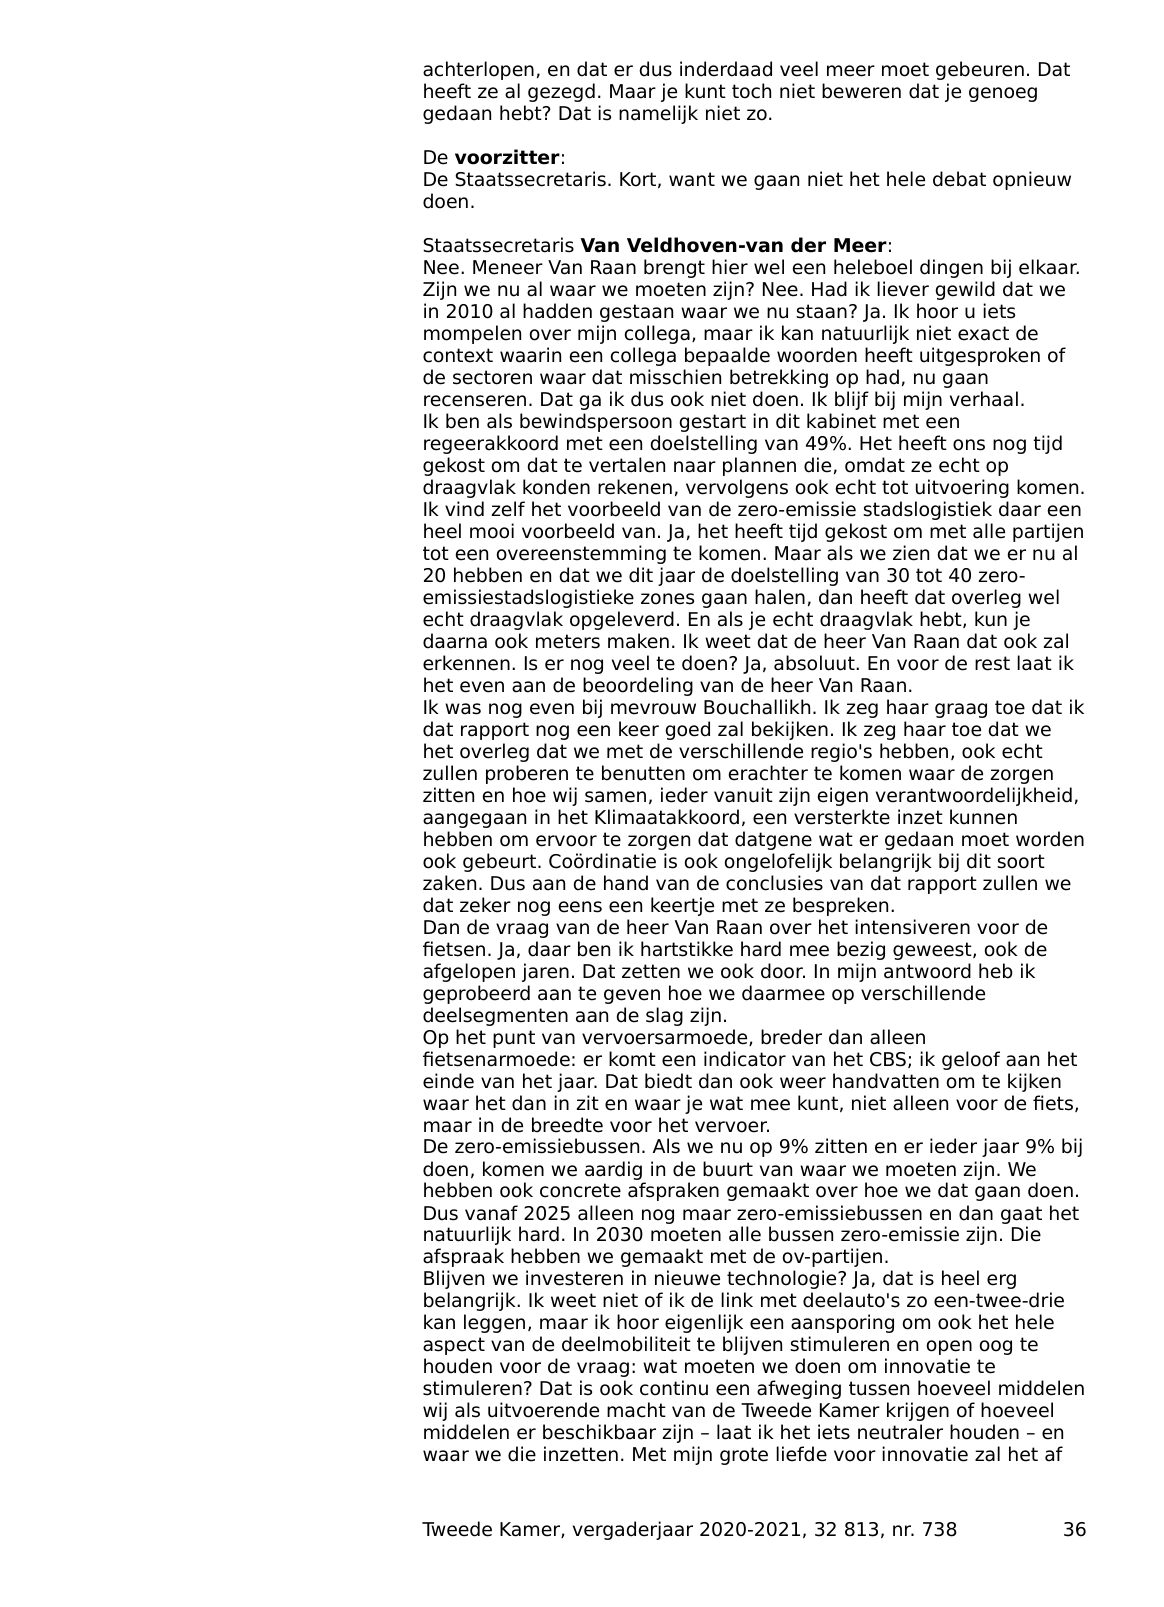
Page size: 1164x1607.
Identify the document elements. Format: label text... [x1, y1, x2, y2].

text Ik ben als bewindspersoon gestart in dit kabinet met een regeerakkoord met een doelstelling van 49%. Het heeft ons nog tijd gekost om dat te vertalen naar plannen die, omdat ze echt op draagvlak konden rekenen, vervolgens ook echt tot uitvoering komen. Ik vind zelf het voorbeeld van de zero-emissie stadslogistiek daar een heel mooi voorbeeld van. Ja, het heeft tijd gekost om met alle partijen tot een overeenstemming te komen. Maar als we zien dat we er nu al 20 hebben en dat we dit jaar de doelstelling van 30 tot 40 zero-emissiestadslogistieke zones gaan halen, dan heeft dat overleg wel echt draagvlak opgeleverd. En als je echt draagvlak hebt, kun je daarna ook meters maken. Ik weet dat de heer Van Raan dat ook zal erkennen. Is er nog veel te doen? Ja, absoluut. En voor de rest laat ik het even aan de beoordeling van de heer Van Raan. [422, 411, 1087, 697]
text De zero-emissiebussen. Als we nu op 9% zitten en er ieder jaar 9% bij doen, komen we aardig in de buurt van waar we moeten zijn. We hebben ook concrete afspraken gemaakt over hoe we dat gaan doen. Dus vanaf 2025 alleen nog maar zero-emissiebussen en dan gaat het natuurlijk hard. In 2030 moeten alle bussen zero-emissie zijn. Die afspraak hebben we gemaakt met de ov-partijen. [422, 1136, 1087, 1268]
text De voorzitter: [422, 147, 1087, 169]
text Op het punt van vervoersarmoede, breder dan alleen fietsenarmoede: er komt een indicator van het CBS; ik geloof aan het einde van het jaar. Dat biedt dan ook weer handvatten om te kijken waar het dan in zit en waar je wat mee kunt, niet alleen voor de fiets, maar in de breedte voor het vervoer. [422, 1027, 1087, 1136]
text Dan de vraag van de heer Van Raan over het intensiveren voor de fietsen. Ja, daar ben ik hartstikke hard mee bezig geweest, ook de afgelopen jaren. Dat zetten we ook door. In mijn antwoord heb ik geprobeerd aan te geven hoe we daarmee op verschillende deelsegmenten aan de slag zijn. [422, 917, 1087, 1027]
text Blijven we investeren in nieuwe technologie? Ja, dat is heel erg belangrijk. Ik weet niet of ik de link met deelauto's zo een-twee-drie kan leggen, maar ik hoor eigenlijk een aansporing om ook het hele aspect van de deelmobiliteit te blijven stimuleren en open oog te houden voor de vraag: wat moeten we doen om innovatie te stimuleren? Dat is ook continu een afweging tussen hoeveel middelen wij als uitvoerende macht van de Tweede Kamer krijgen of hoeveel middelen er beschikbaar zijn – laat ik het iets neutraler houden – en waar we die inzetten. Met mijn grote liefde voor innovatie zal het af [422, 1268, 1087, 1466]
text Ik was nog even bij mevrouw Bouchallikh. Ik zeg haar graag toe dat ik dat rapport nog een keer goed zal bekijken. Ik zeg haar toe dat we het overleg dat we met de verschillende regio's hebben, ook echt zullen proberen te benutten om erachter te komen waar de zorgen zitten en hoe wij samen, ieder vanuit zijn eigen verantwoordelijkheid, aangegaan in het Klimaatakkoord, een versterkte inzet kunnen hebben om ervoor te zorgen dat datgene wat er gedaan moet worden ook gebeurt. Coördinatie is ook ongelofelijk belangrijk bij dit soort zaken. Dus aan de hand van de conclusies van dat rapport zullen we dat zeker nog eens een keertje met ze bespreken. [422, 697, 1087, 917]
text Staatssecretaris Van Veldhoven-van der Meer: [422, 235, 1087, 257]
text Nee. Meneer Van Raan brengt hier wel een heleboel dingen bij elkaar. Zijn we nu al waar we moeten zijn? Nee. Had ik liever gewild dat we in 2010 al hadden gestaan waar we nu staan? Ja. Ik hoor u iets mompelen over mijn collega, maar ik kan natuurlijk niet exact de context waarin een collega bepaalde woorden heeft uitgesproken of de sectoren waar dat misschien betrekking op had, nu gaan recenseren. Dat ga ik dus ook niet doen. Ik blijf bij mijn verhaal. [422, 257, 1087, 411]
text De Staatssecretaris. Kort, want we gaan niet het hele debat opnieuw doen. [422, 169, 1087, 213]
text achterlopen, en dat er dus inderdaad veel meer moet gebeuren. Dat heeft ze al gezegd. Maar je kunt toch niet beweren dat je genoeg gedaan hebt? Dat is namelijk niet zo. [422, 59, 1087, 125]
